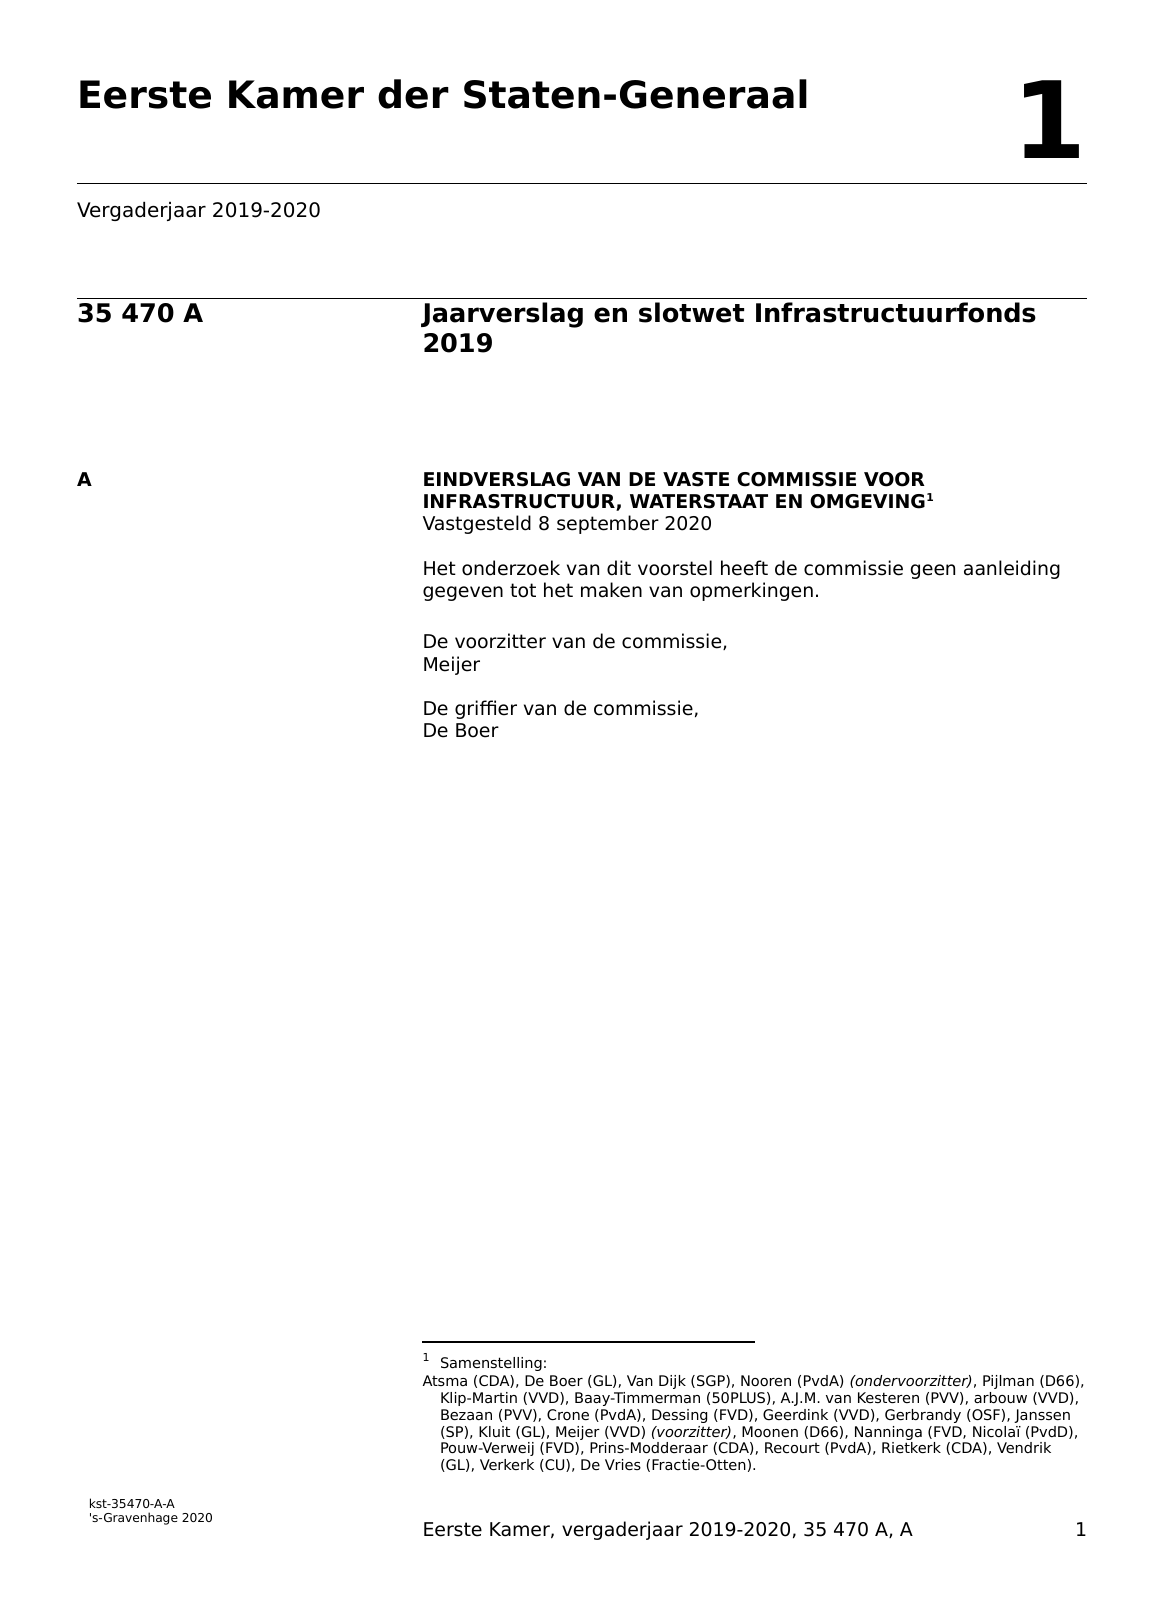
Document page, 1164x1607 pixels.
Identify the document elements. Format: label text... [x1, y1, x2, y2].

text Vastgesteld 8 september 2020 [422, 513, 1087, 535]
text De voorzitter van de commissie, Meijer [422, 631, 1087, 675]
table_header 1 [886, 59, 1087, 183]
table_header Eerste Kamer der Staten-Generaal [77, 59, 886, 183]
text kst-35470-A-A [88, 1497, 323, 1511]
subtitle 35 470 A Jaarverslag en slotwet Infrastructuurfonds 2019 [77, 299, 1087, 358]
subtitle A EINDVERSLAG VAN DE VASTE COMMISSIE VOOR INFRASTRUCTUUR, WATERSTAAT EN OMGEVING [77, 469, 1087, 513]
text 's-Gravenhage 2020 [88, 1511, 323, 1525]
text Atsma (CDA), De Boer (GL), Van Dijk (SGP), Nooren (PvdA) (ondervoorzitter), Pijlman (D66), Klip-Martin (VVD), Baay-Timmerman (50PLUS), A.J.M. van Kesteren (PVV), arbouw (VVD), Bezaan (PVV), Crone (PvdA), Dessing (FVD), Geerdink (VVD), Gerbrandy (OSF), Janssen (SP), Kluit (GL), Meijer (VVD) (voorzitter), Moonen (D66), Nanninga (FVD, Nicolaï (PvdD), Pouw-Verweij (FVD), Prins-Modderaar (CDA), Recourt (PvdA), Rietkerk (CDA), Vendrik (GL), Verkerk (CU), De Vries (Fractie-Otten). [422, 1373, 1087, 1474]
text Het onderzoek van dit voorstel heeft de commissie geen aanleiding gegeven tot het maken van opmerkingen. [422, 557, 1087, 601]
text De griffier van de commissie, De Boer [422, 698, 1087, 742]
table_cell Vergaderjaar 2019-2020 [77, 184, 1087, 298]
text Samenstelling: [422, 1351, 1087, 1373]
